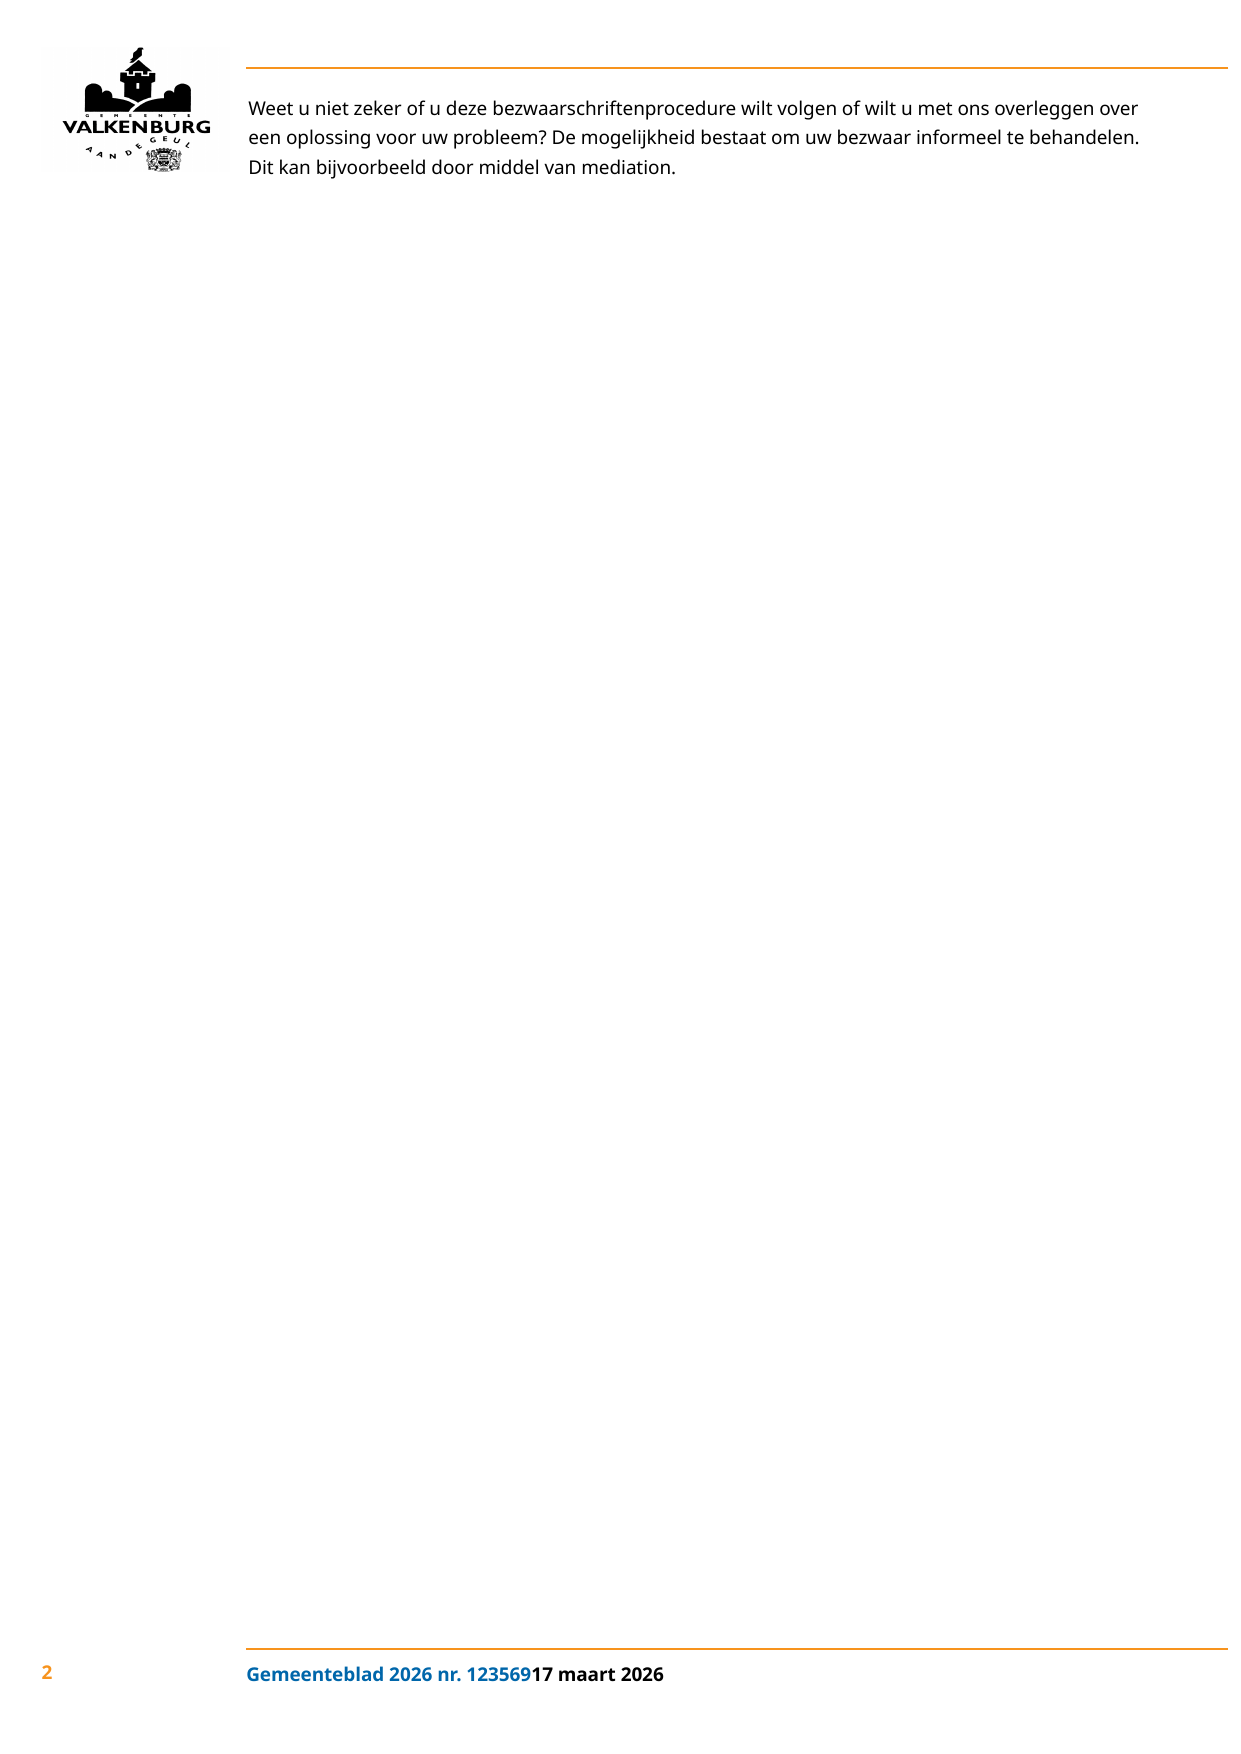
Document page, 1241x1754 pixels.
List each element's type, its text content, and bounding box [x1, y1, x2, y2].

picture [41, 47, 231, 172]
text Weet u niet zeker of u deze bezwaarschriftenprocedure wilt volgen of wilt u met ons overleggen over een oplossing voor uw probleem? De mogelijkheid bestaat om uw bezwaar informeel te behandelen. Dit kan bijvoorbeeld door middel van mediation. [248, 95, 1152, 180]
